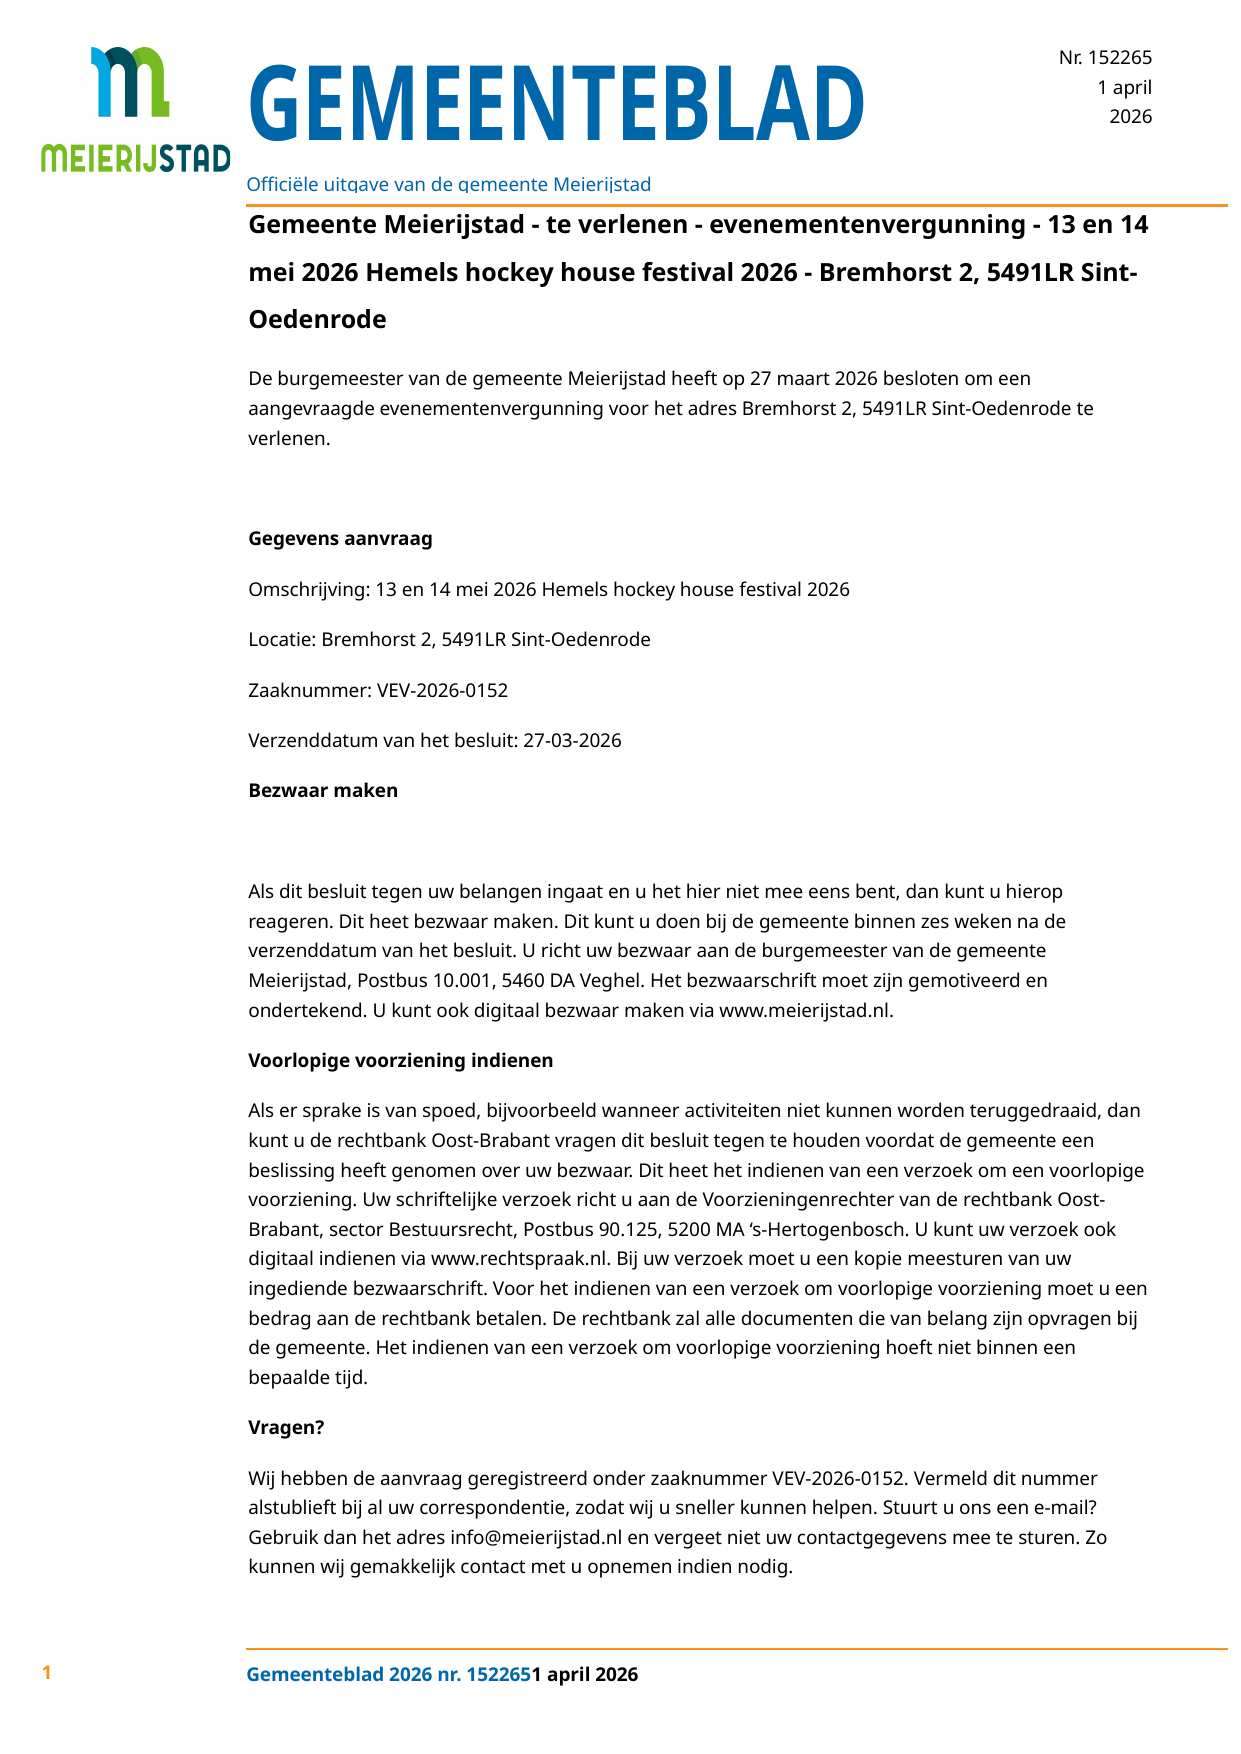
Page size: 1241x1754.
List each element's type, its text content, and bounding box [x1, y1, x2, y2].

text Als dit besluit tegen uw belangen ingaat en u het hier niet mee eens bent, dan kunt u hierop reageren. Dit heet bezwaar maken. Dit kunt u doen bij de gemeente binnen zes weken na de verzenddatum van het besluit. U richt uw bezwaar aan de burgemeester van de gemeente Meierijstad, Postbus 10.001, 5460 DA Veghel. Het bezwaarschrift moet zijn gemotiveerd en ondertekend. U kunt ook digitaal bezwaar maken via www.meierijstad.nl. [248, 878, 1152, 1022]
text Verzenddatum van het besluit: 27-03-2026 [248, 727, 1152, 753]
text Voorlopige voorziening indienen [248, 1047, 1152, 1073]
picture [41, 47, 231, 172]
text Wij hebben de aanvraag geregistreerd onder zaaknummer VEV-2026-0152. Vermeld dit nummer alstublieft bij al uw correspondentie, zodat wij u sneller kunnen helpen. Stuurt u ons een e-mail? Gebruik dan het adres info@meierijstad.nl en vergeet niet uw contactgegevens mee te sturen. Zo kunnen wij gemakkelijk contact met u opnemen indien nodig. [248, 1465, 1152, 1579]
text Als er sprake is van spoed, bijvoorbeeld wanneer activiteiten niet kunnen worden teruggedraaid, dan kunt u de rechtbank Oost-Brabant vragen dit besluit tegen te houden voordat de gemeente een beslissing heeft genomen over uw bezwaar. Dit heet het indienen van een verzoek om een voorlopige voorziening. Uw schriftelijke verzoek richt u aan de Voorzieningenrechter van de rechtbank Oost-Brabant, sector Bestuursrecht, Postbus 90.125, 5200 MA ‘s-Hertogenbosch. U kunt uw verzoek ook digitaal indienen via www.rechtspraak.nl. Bij uw verzoek moet u een kopie meesturen van uw ingediende bezwaarschrift. Voor het indienen van een verzoek om voorlopige voorziening moet u een bedrag aan de rechtbank betalen. De rechtbank zal alle documenten die van belang zijn opvragen bij de gemeente. Het indienen van een verzoek om voorlopige voorziening hoeft niet binnen een bepaalde tijd. [248, 1098, 1152, 1389]
text Vragen? [248, 1414, 1152, 1440]
text Bezwaar maken [248, 778, 1152, 803]
text De burgemeester van de gemeente Meierijstad heeft op 27 maart 2026 besloten om een aangevraagde evenementenvergunning voor het adres Bremhorst 2, 5491LR Sint-Oedenrode te verlenen. [248, 366, 1152, 450]
text Omschrijving: 13 en 14 mei 2026 Hemels hockey house festival 2026 [248, 576, 1152, 602]
text Gemeente Meierijstad - te verlenen - evenementenvergunning - 13 en 14 mei 2026 Hemels hockey house festival 2026 - Bremhorst 2, 5491LR Sint-Oedenrode [248, 207, 1152, 336]
text Zaaknummer: VEV-2026-0152 [248, 677, 1152, 702]
text Gegevens aanvraag [248, 526, 1152, 551]
text Locatie: Bremhorst 2, 5491LR Sint-Oedenrode [248, 626, 1152, 652]
